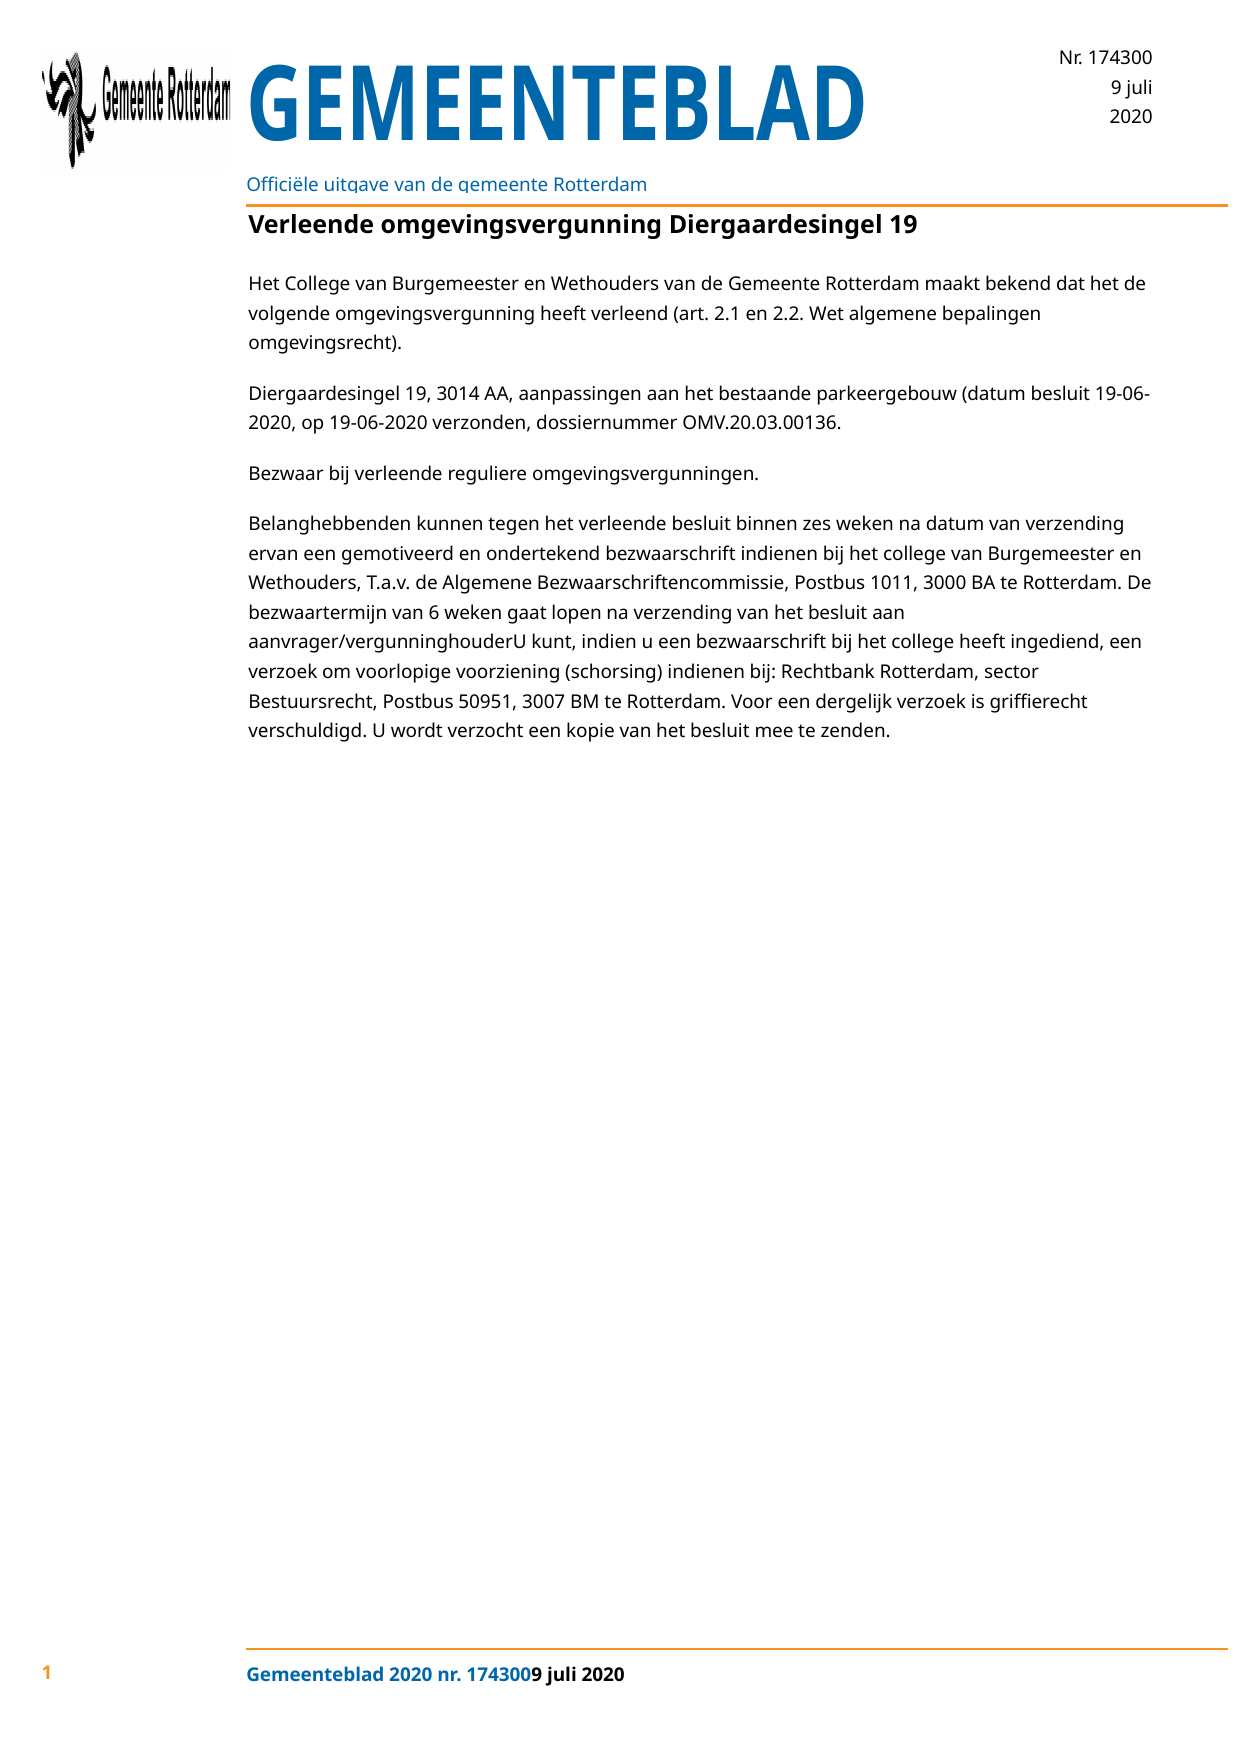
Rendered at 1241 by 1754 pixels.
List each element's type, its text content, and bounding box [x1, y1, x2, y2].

text Bezwaar bij verleende reguliere omgevingsvergunningen. [248, 460, 1152, 486]
text Diergaardesingel 19, 3014 AA, aanpassingen aan het bestaande parkeergebouw (datum besluit 19-06-2020, op 19-06-2020 verzonden, dossiernummer OMV.20.03.00136. [248, 380, 1152, 435]
text Belanghebbenden kunnen tegen het verleende besluit binnen zes weken na datum van verzending ervan een gemotiveerd en ondertekend bezwaarschrift indienen bij het college van Burgemeester en Wethouders, T.a.v. de Algemene Bezwaarschriftencommissie, Postbus 1011, 3000 BA te Rotterdam. De bezwaartermijn van 6 weken gaat lopen na verzending van het besluit aan aanvrager/vergunninghouderU kunt, indien u een bezwaarschrift bij het college heeft ingediend, een verzoek om voorlopige voorziening (schorsing) indienen bij: Rechtbank Rotterdam, sector Bestuursrecht, Postbus 50951, 3007 BM te Rotterdam. Voor een dergelijk verzoek is griffierecht verschuldigd. U wordt verzocht een kopie van het besluit mee te zenden. [248, 510, 1152, 743]
picture [41, 47, 231, 172]
text Verleende omgevingsvergunning Diergaardesingel 19 [248, 207, 1152, 241]
text Het College van Burgemeester en Wethouders van de Gemeente Rotterdam maakt bekend dat het de volgende omgevingsvergunning heeft verleend (art. 2.1 en 2.2. Wet algemene bepalingen omgevingsrecht). [248, 270, 1152, 355]
